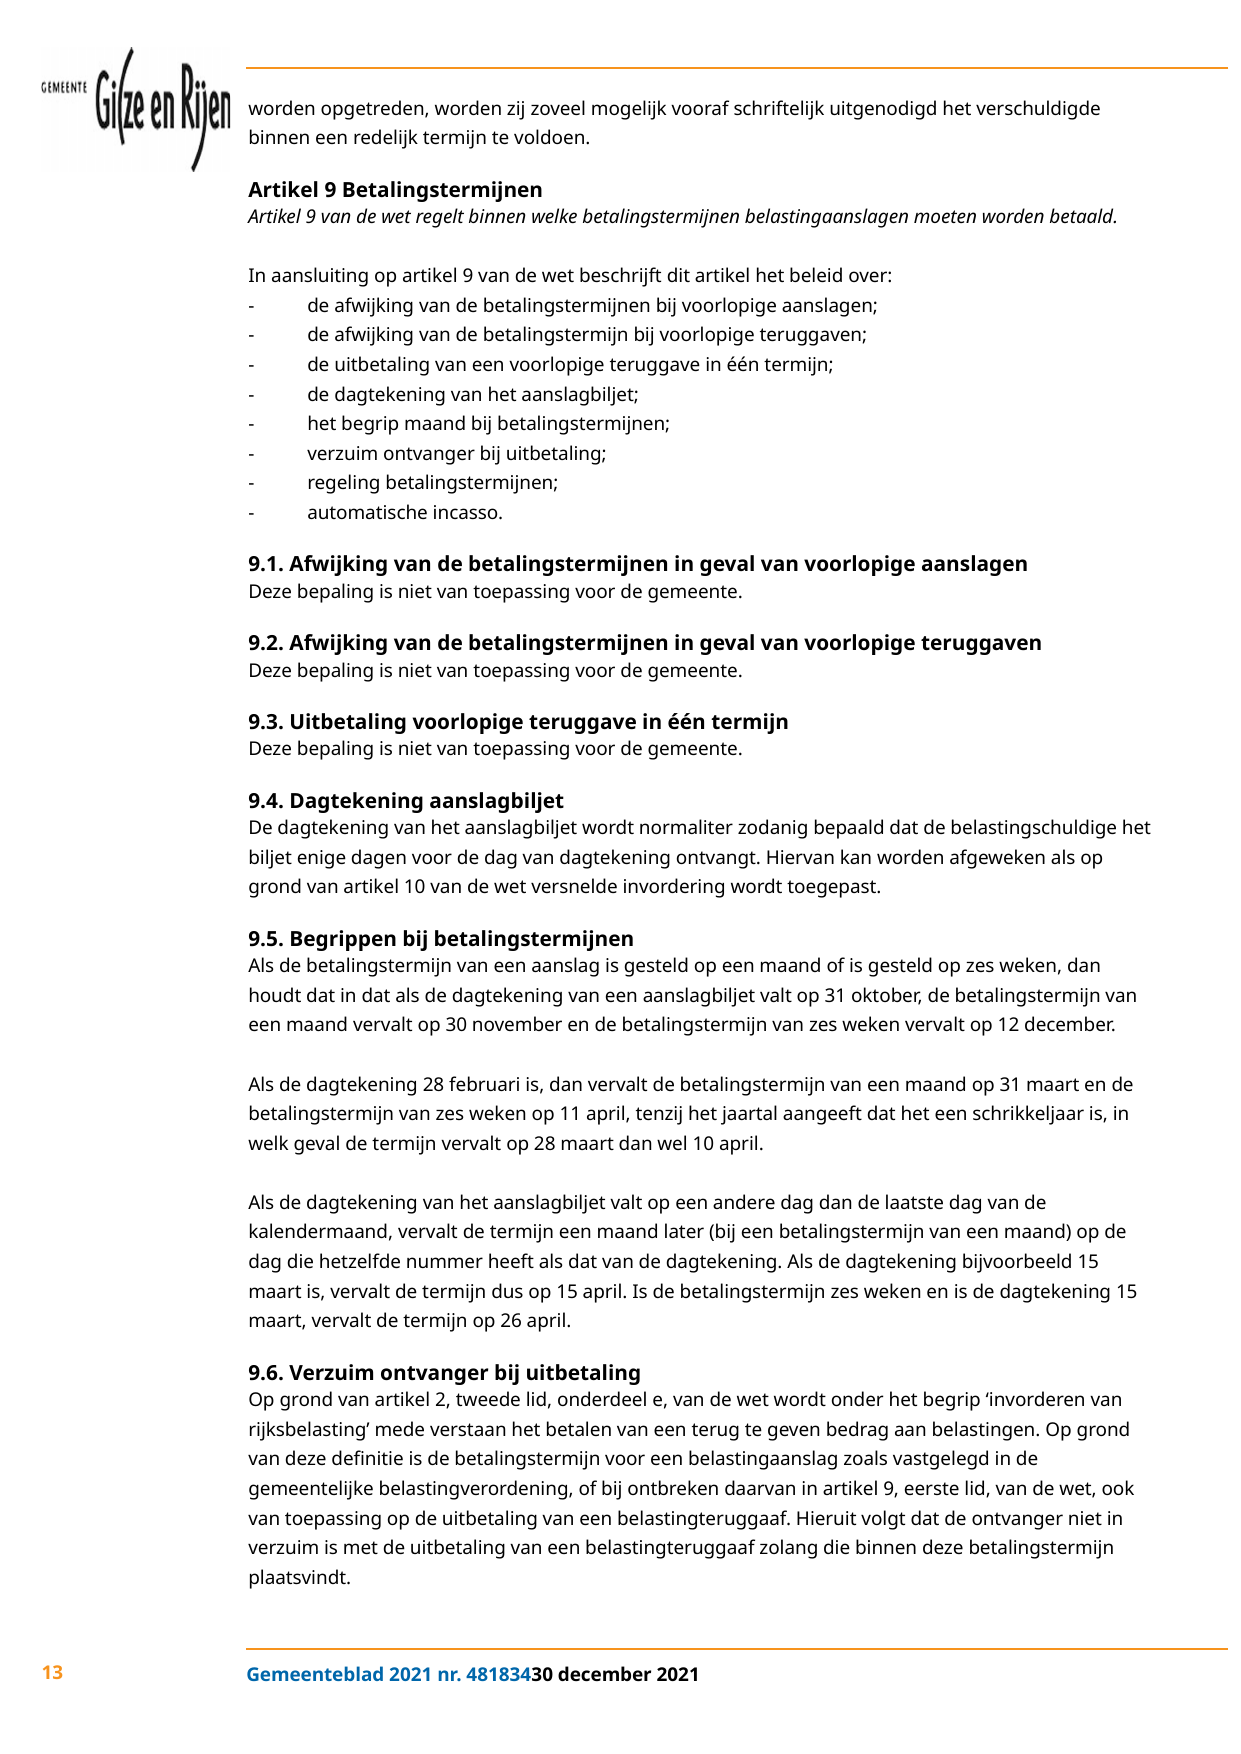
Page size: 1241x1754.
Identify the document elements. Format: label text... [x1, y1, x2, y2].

list de afwijking van de betalingstermijn bij voorlopige teruggaven; [248, 322, 1152, 347]
text Op grond van artikel 2, tweede lid, onderdeel e, van de wet wordt onder het begrip ‘invorderen van rijksbelasting’ mede verstaan het betalen van een terug te geven bedrag aan belastingen. Op grond van deze definitie is de betalingstermijn voor een belastingaanslag zoals vastgelegd in de gemeentelijke belastingverordening, of bij ontbreken daarvan in artikel 9, eerste lid, van de wet, ook van toepassing op de uitbetaling van een belastingteruggaaf. Hieruit volgt dat de ontvanger niet in verzuim is met de uitbetaling van een belastingteruggaaf zolang die binnen deze betalingstermijn plaatsvindt. [248, 1386, 1152, 1589]
list automatische incasso. [248, 499, 1152, 525]
text 9.1. Afwijking van de betalingstermijnen in geval van voorlopige aanslagen [248, 549, 1152, 578]
list verzuim ontvanger bij uitbetaling; [248, 440, 1152, 466]
list regeling betalingstermijnen; [248, 469, 1152, 495]
list het begrip maand bij betalingstermijnen; [248, 410, 1152, 436]
text De dagtekening van het aanslagbiljet wordt normaliter zodanig bepaald dat de belastingschuldige het biljet enige dagen voor de dag van dagtekening ontvangt. Hiervan kan worden afgeweken als op grond van artikel 10 van de wet versnelde invordering wordt toegepast. [248, 814, 1152, 899]
text 9.6. Verzuim ontvanger bij uitbetaling [248, 1358, 1152, 1386]
text 9.2. Afwijking van de betalingstermijnen in geval van voorlopige teruggaven [248, 628, 1152, 657]
text Artikel 9 Betalingstermijnen [248, 175, 1152, 203]
picture [41, 47, 231, 172]
text Deze bepaling is niet van toepassing voor de gemeente. [248, 657, 1152, 682]
list de afwijking van de betalingstermijnen bij voorlopige aanslagen; [248, 292, 1152, 318]
text Artikel 9 van de wet regelt binnen welke betalingstermijnen belastingaanslagen moeten worden betaald. [248, 203, 1152, 229]
text 9.5. Begrippen bij betalingstermijnen [248, 924, 1152, 952]
list de uitbetaling van een voorlopige teruggave in één termijn; [248, 351, 1152, 377]
text 9.3. Uitbetaling voorlopige teruggave in één termijn [248, 707, 1152, 736]
text Als de betalingstermijn van een aanslag is gesteld op een maand of is gesteld op zes weken, dan houdt dat in dat als de dagtekening van een aanslagbiljet valt op 31 oktober, de betalingstermijn van een maand vervalt op 30 november en de betalingstermijn van zes weken vervalt op 12 december. [248, 952, 1152, 1037]
text worden opgetreden, worden zij zoveel mogelijk vooraf schriftelijk uitgenodigd het verschuldigde binnen een redelijk termijn te voldoen. [248, 95, 1152, 150]
text Als de dagtekening van het aanslagbiljet valt op een andere dag dan de laatste dag van de kalendermaand, vervalt de termijn een maand later (bij een betalingstermijn van een maand) op de dag die hetzelfde nummer heeft als dat van de dagtekening. Als de dagtekening bijvoorbeeld 15 maart is, vervalt de termijn dus op 15 april. Is de betalingstermijn zes weken en is de dagtekening 15 maart, vervalt de termijn op 26 april. [248, 1189, 1152, 1333]
text Als de dagtekening 28 februari is, dan vervalt de betalingstermijn van een maand op 31 maart en de betalingstermijn van zes weken op 11 april, tenzij het jaartal aangeeft dat het een schrikkeljaar is, in welk geval de termijn vervalt op 28 maart dan wel 10 april. [248, 1071, 1152, 1156]
text In aansluiting op artikel 9 van de wet beschrijft dit artikel het beleid over: [248, 262, 1152, 288]
list de dagtekening van het aanslagbiljet; [248, 381, 1152, 406]
text Deze bepaling is niet van toepassing voor de gemeente. [248, 578, 1152, 604]
text Deze bepaling is niet van toepassing voor de gemeente. [248, 736, 1152, 761]
text 9.4. Dagtekening aanslagbiljet [248, 786, 1152, 814]
